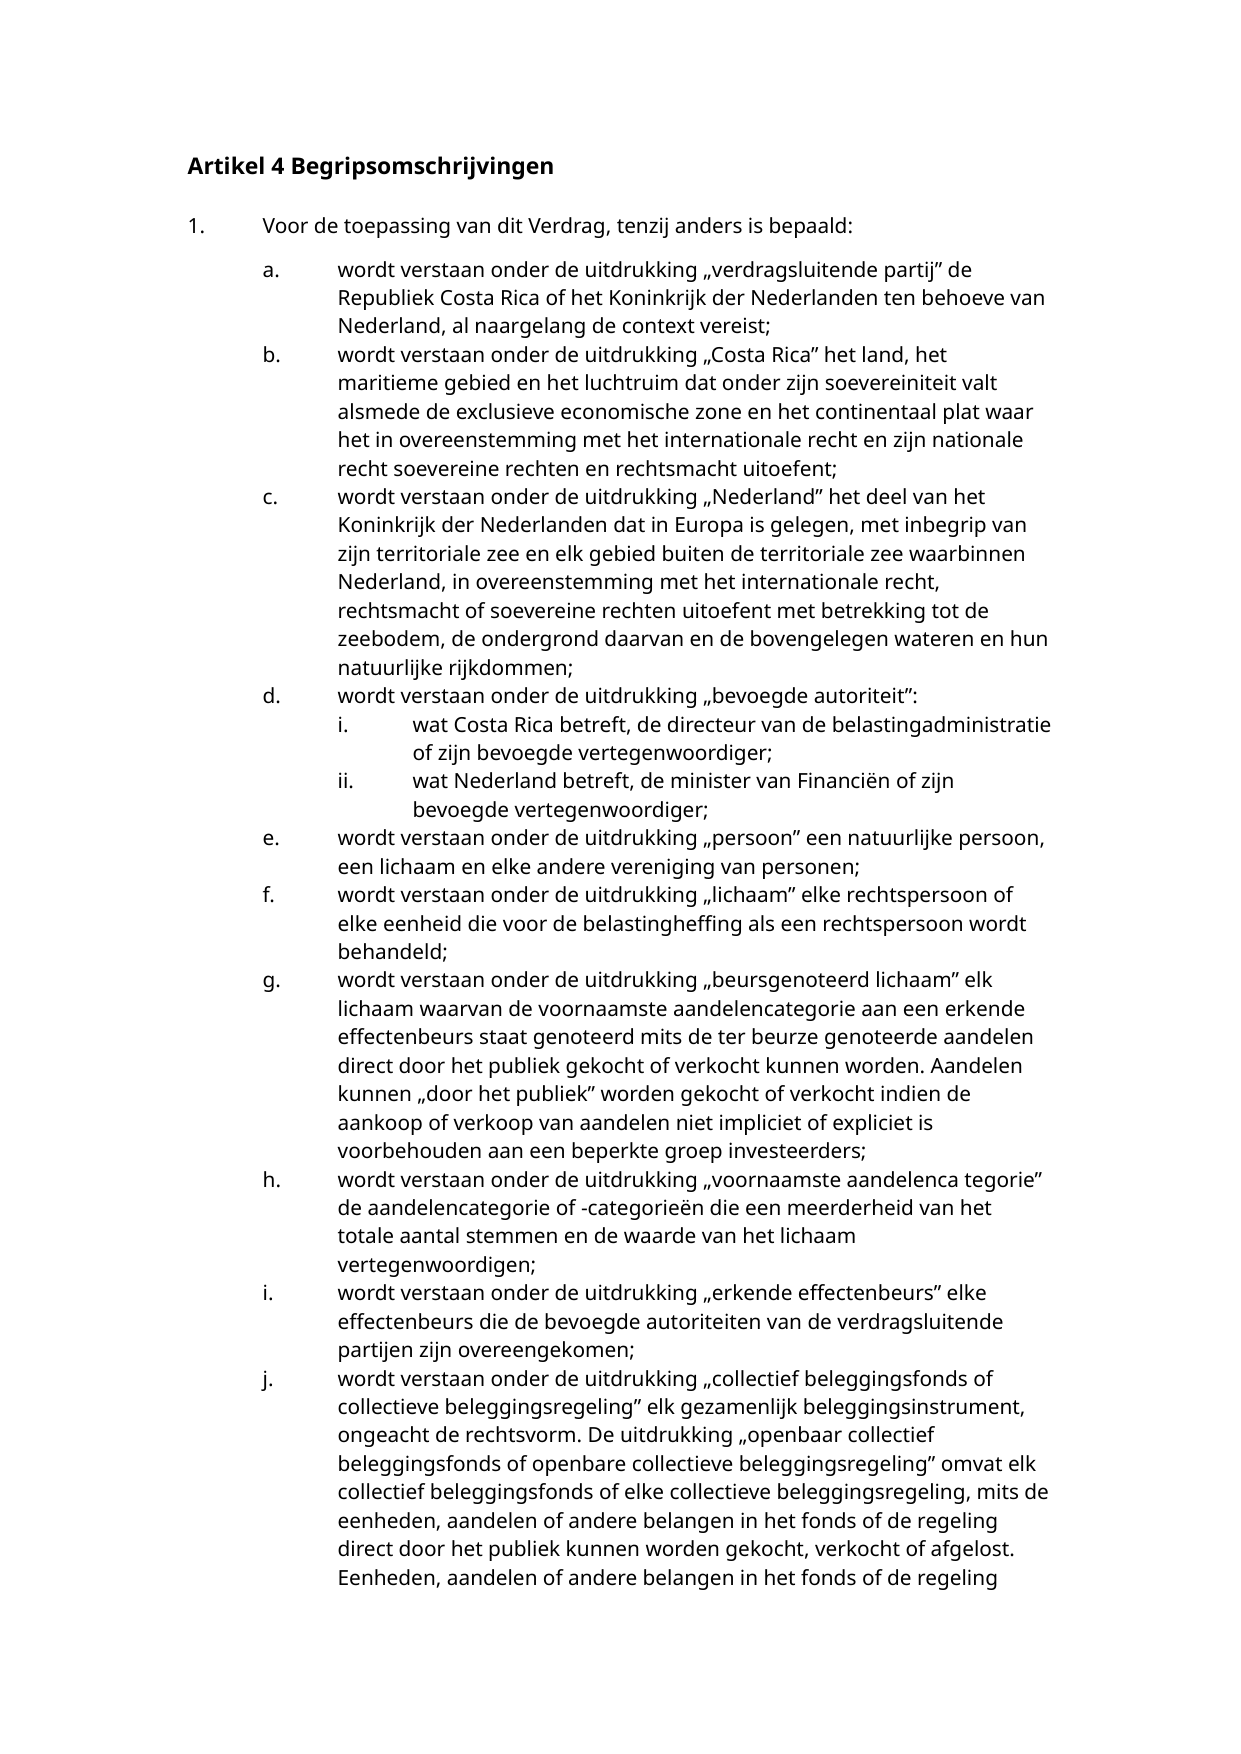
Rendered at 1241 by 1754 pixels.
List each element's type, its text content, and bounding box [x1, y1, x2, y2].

list wordt verstaan onder de uitdrukking „lichaam” elke rechtspersoon of elke eenheid die voor de belastingheffing als een rechtspersoon wordt behandeld; [262, 880, 1053, 966]
list wordt verstaan onder de uitdrukking „collectief beleggingsfonds of collectieve beleggingsregeling” elk gezamenlijk beleggingsinstrument, ongeacht de rechtsvorm. De uitdrukking „openbaar collectief beleggingsfonds of openbare collectieve beleggingsregeling” omvat elk collectief beleggingsfonds of elke collectieve beleggingsregeling, mits de eenheden, aandelen of andere belangen in het fonds of de regeling direct door het publiek kunnen worden gekocht, verkocht of afgelost. Eenheden, aandelen of andere belangen in het fonds of de regeling [262, 1364, 1053, 1591]
list wordt verstaan onder de uitdrukking „voornaamste aandelenca tegorie” de aandelencategorie of -categorieën die een meerderheid van het totale aantal stemmen en de waarde van het lichaam vertegenwoordigen; [262, 1165, 1053, 1278]
list wordt verstaan onder de uitdrukking „erkende effectenbeurs” elke effectenbeurs die de bevoegde autoriteiten van de verdragsluitende partijen zijn overeengekomen; [262, 1278, 1053, 1364]
list wordt verstaan onder de uitdrukking „Nederland” het deel van het Koninkrijk der Nederlanden dat in Europa is gelegen, met inbegrip van zijn territoriale zee en elk gebied buiten de territoriale zee waarbinnen Nederland, in overeenstemming met het internationale recht, rechtsmacht of soevereine rechten uitoefent met betrekking tot de zeebodem, de ondergrond daarvan en de bovengelegen wateren en hun natuurlijke rijkdommen; [262, 482, 1053, 681]
list wat Nederland betreft, de minister van Financiën of zijn bevoegde vertegenwoordiger; [337, 767, 1053, 823]
list wordt verstaan onder de uitdrukking „bevoegde autoriteit”: [262, 681, 1053, 710]
list wordt verstaan onder de uitdrukking „verdragsluitende partij” de Republiek Costa Rica of het Koninkrijk der Nederlanden ten behoeve van Nederland, al naargelang de context vereist; [262, 255, 1053, 340]
list Voor de toepassing van dit Verdrag, tenzij anders is bepaald: [187, 211, 1053, 240]
list wordt verstaan onder de uitdrukking „persoon” een natuurlijke persoon, een lichaam en elke andere vereniging van personen; [262, 823, 1053, 880]
subtitle Artikel 4 Begripsomschrijvingen [187, 150, 1053, 181]
list wat Costa Rica betreft, de directeur van de belastingadministratie of zijn bevoegde vertegenwoordiger; [337, 710, 1053, 767]
list wordt verstaan onder de uitdrukking „Costa Rica” het land, het maritieme gebied en het luchtruim dat onder zijn soevereiniteit valt alsmede de exclusieve economische zone en het continentaal plat waar het in overeenstemming met het internationale recht en zijn nationale recht soevereine rechten en rechtsmacht uitoefent; [262, 340, 1053, 482]
list wordt verstaan onder de uitdrukking „beursgenoteerd lichaam” elk lichaam waarvan de voornaamste aandelencategorie aan een erkende effectenbeurs staat genoteerd mits de ter beurze genoteerde aandelen direct door het publiek gekocht of verkocht kunnen worden. Aandelen kunnen „door het publiek” worden gekocht of verkocht indien de aankoop of verkoop van aandelen niet impliciet of expliciet is voorbehouden aan een beperkte groep investeerders; [262, 966, 1053, 1165]
